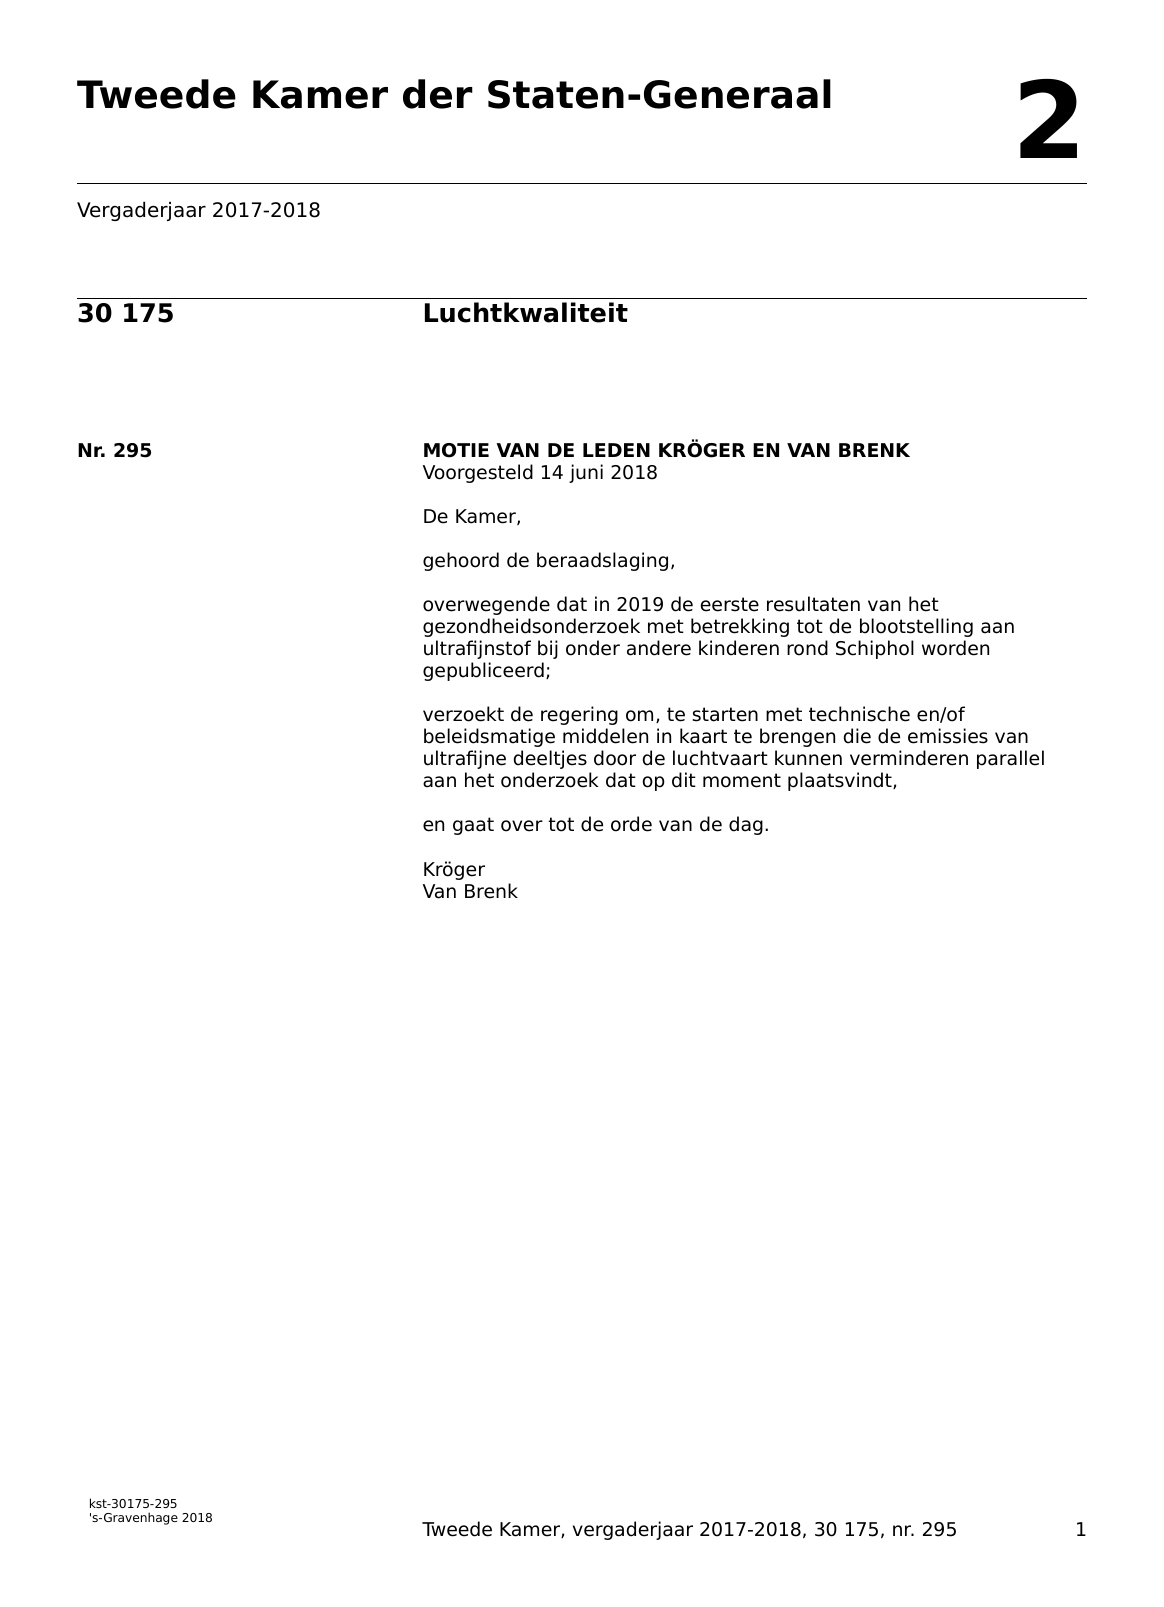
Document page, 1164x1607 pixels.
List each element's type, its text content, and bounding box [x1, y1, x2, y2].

text Kröger [422, 858, 1087, 881]
subtitle 30 175 Luchtkwaliteit [77, 299, 1087, 329]
table_header 2 [886, 59, 1087, 183]
text verzoekt de regering om, te starten met technische en/of beleidsmatige middelen in kaart te brengen die de emissies van ultrafijne deeltjes door de luchtvaart kunnen verminderen parallel aan het onderzoek dat op dit moment plaatsvindt, [422, 704, 1087, 792]
text De Kamer, [422, 506, 1087, 528]
text en gaat over tot de orde van de dag. [422, 814, 1087, 836]
subtitle Nr. 295 MOTIE VAN DE LEDEN KRÖGER EN VAN BRENK [77, 440, 1087, 462]
text 's-Gravenhage 2018 [88, 1511, 323, 1525]
text Van Brenk [422, 881, 1087, 902]
table_header Tweede Kamer der Staten-Generaal [77, 59, 886, 183]
text overwegende dat in 2019 de eerste resultaten van het gezondheidsonderzoek met betrekking tot de blootstelling aan ultrafijnstof bij onder andere kinderen rond Schiphol worden gepubliceerd; [422, 594, 1087, 682]
text Voorgesteld 14 juni 2018 [422, 462, 1087, 484]
table_cell Vergaderjaar 2017-2018 [77, 184, 1087, 298]
text kst-30175-295 [88, 1497, 323, 1511]
text gehoord de beraadslaging, [422, 550, 1087, 572]
